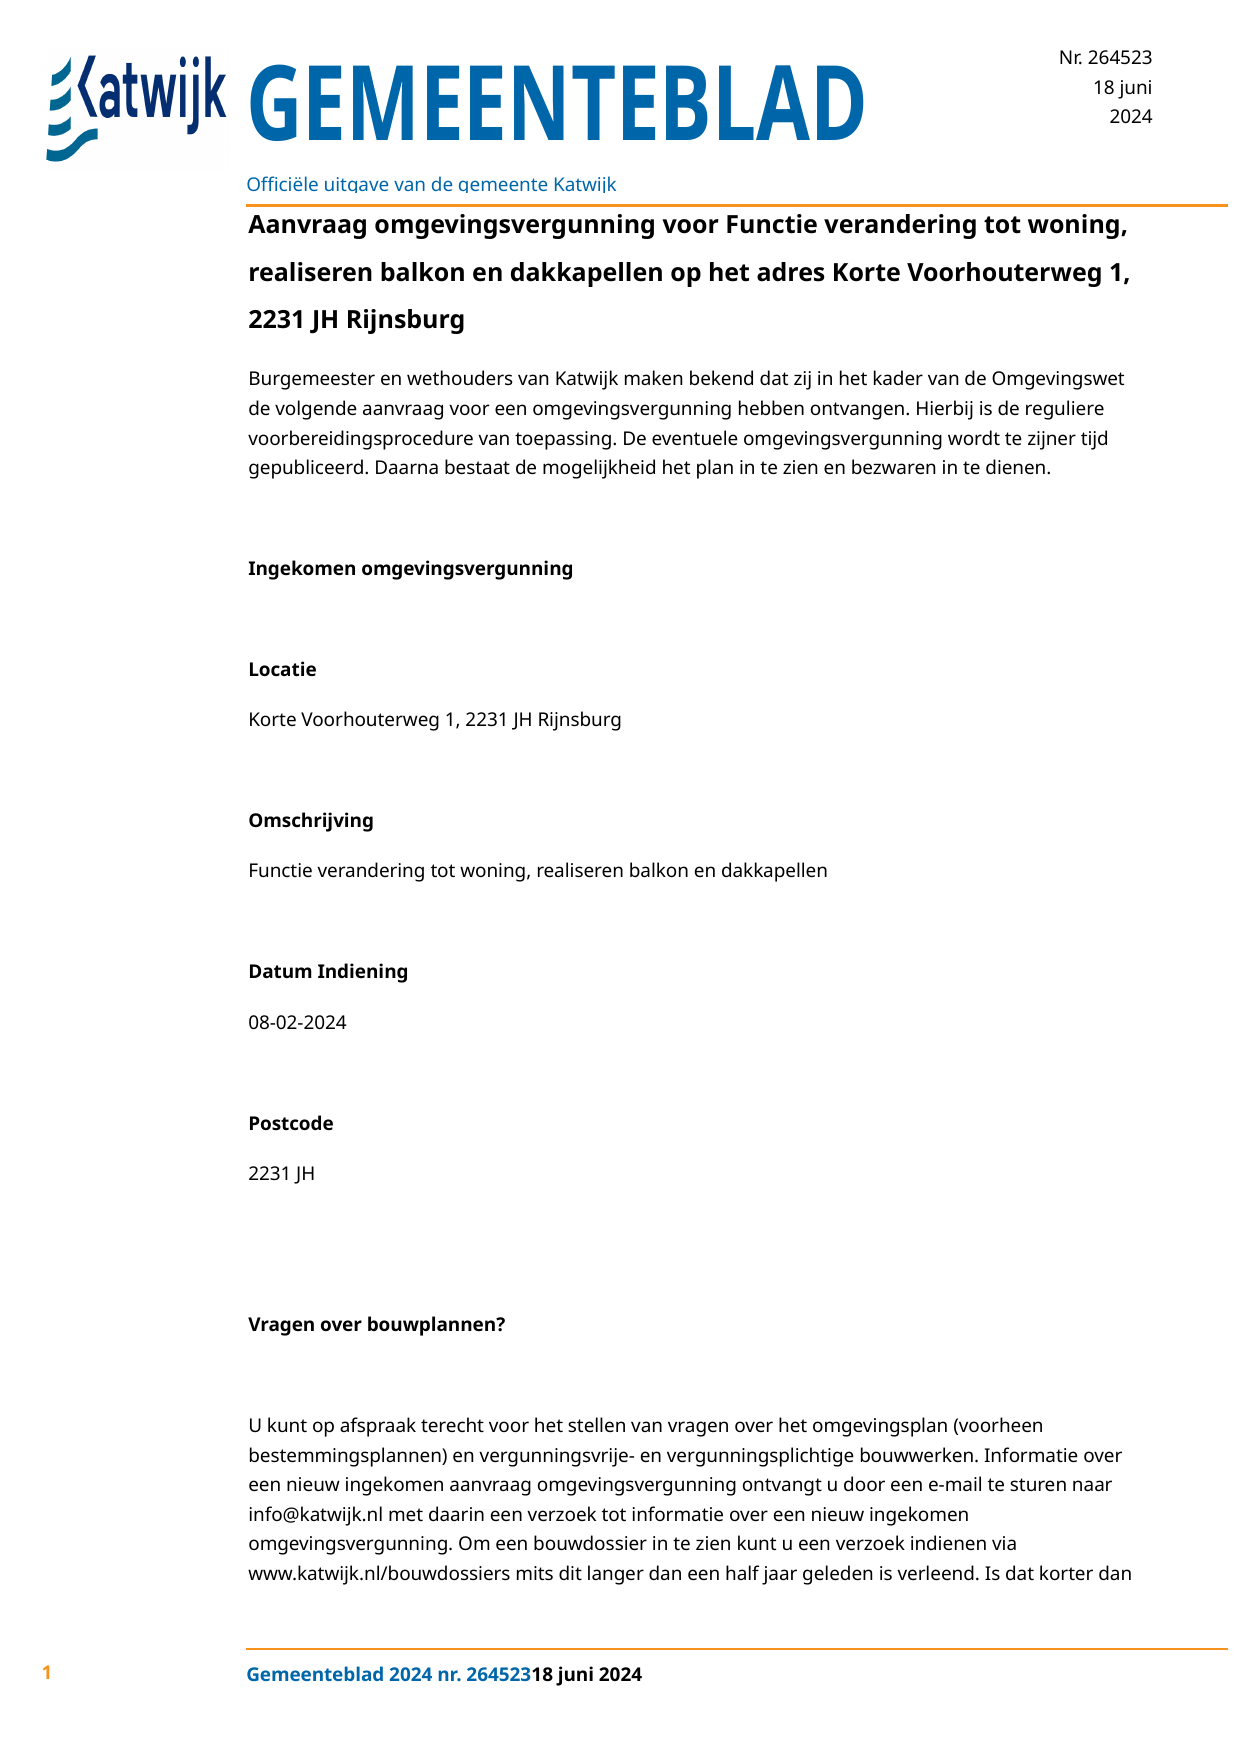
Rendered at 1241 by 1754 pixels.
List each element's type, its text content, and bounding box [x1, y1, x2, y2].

text Korte Voorhouterweg 1, 2231 JH Rijnsburg [248, 706, 1152, 732]
text Aanvraag omgevingsvergunning voor Functie verandering tot woning, realiseren balkon en dakkapellen op het adres Korte Voorhouterweg 1, 2231 JH Rijnsburg [248, 207, 1152, 336]
text Datum Indiening [248, 958, 1152, 984]
text Burgemeester en wethouders van Katwijk maken bekend dat zij in het kader van de Omgevingswet de volgende aanvraag voor een omgevingsvergunning hebben ontvangen. Hierbij is de reguliere voorbereidingsprocedure van toepassing. De eventuele omgevingsvergunning wordt te zijner tijd gepubliceerd. Daarna bestaat de mogelijkheid het plan in te zien en bezwaren in te dienen. [248, 366, 1152, 480]
text Omschrijving [248, 807, 1152, 833]
text 2231 JH [248, 1160, 1152, 1186]
text Locatie [248, 656, 1152, 682]
text Vragen over bouwplannen? [248, 1311, 1152, 1337]
text U kunt op afspraak terecht voor het stellen van vragen over het omgevingsplan (voorheen bestemmingsplannen) en vergunningsvrije- en vergunningsplichtige bouwwerken. Informatie over een nieuw ingekomen aanvraag omgevingsvergunning ontvangt u door een e-mail te sturen naar info@katwijk.nl met daarin een verzoek tot informatie over een nieuw ingekomen omgevingsvergunning. Om een bouwdossier in te zien kunt u een verzoek indienen via www.katwijk.nl/bouwdossiers mits dit langer dan een half jaar geleden is verleend. Is dat korter dan [248, 1412, 1152, 1586]
text 08-02-2024 [248, 1009, 1152, 1034]
text Functie verandering tot woning, realiseren balkon en dakkapellen [248, 858, 1152, 883]
text Ingekomen omgevingsvergunning [248, 555, 1152, 581]
text Postcode [248, 1110, 1152, 1135]
picture [41, 47, 231, 172]
